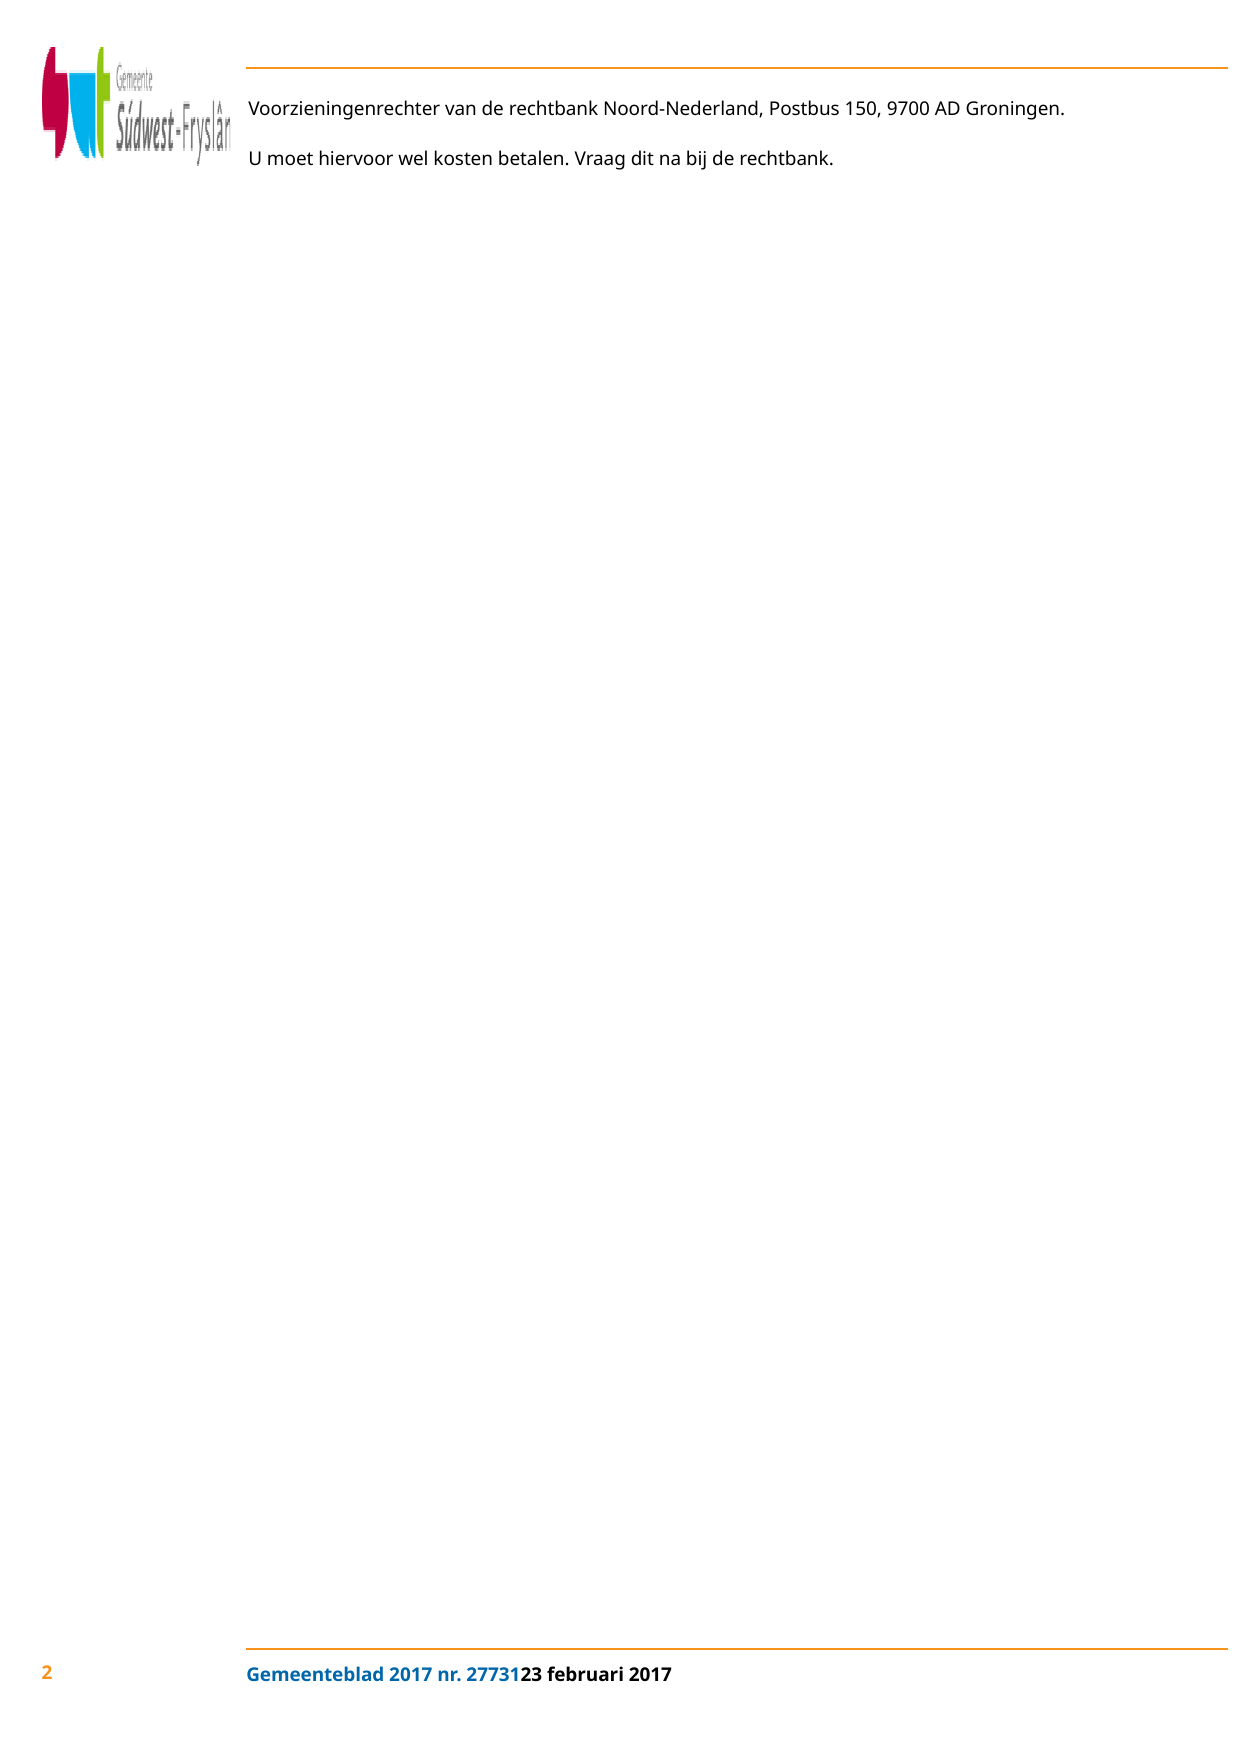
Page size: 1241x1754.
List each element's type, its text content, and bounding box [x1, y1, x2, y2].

text Voorzieningenrechter van de rechtbank Noord-Nederland, Postbus 150, 9700 AD Groningen. [248, 95, 1152, 121]
picture [41, 47, 231, 172]
text U moet hiervoor wel kosten betalen. Vraag dit na bij de rechtbank. [248, 145, 1152, 171]
